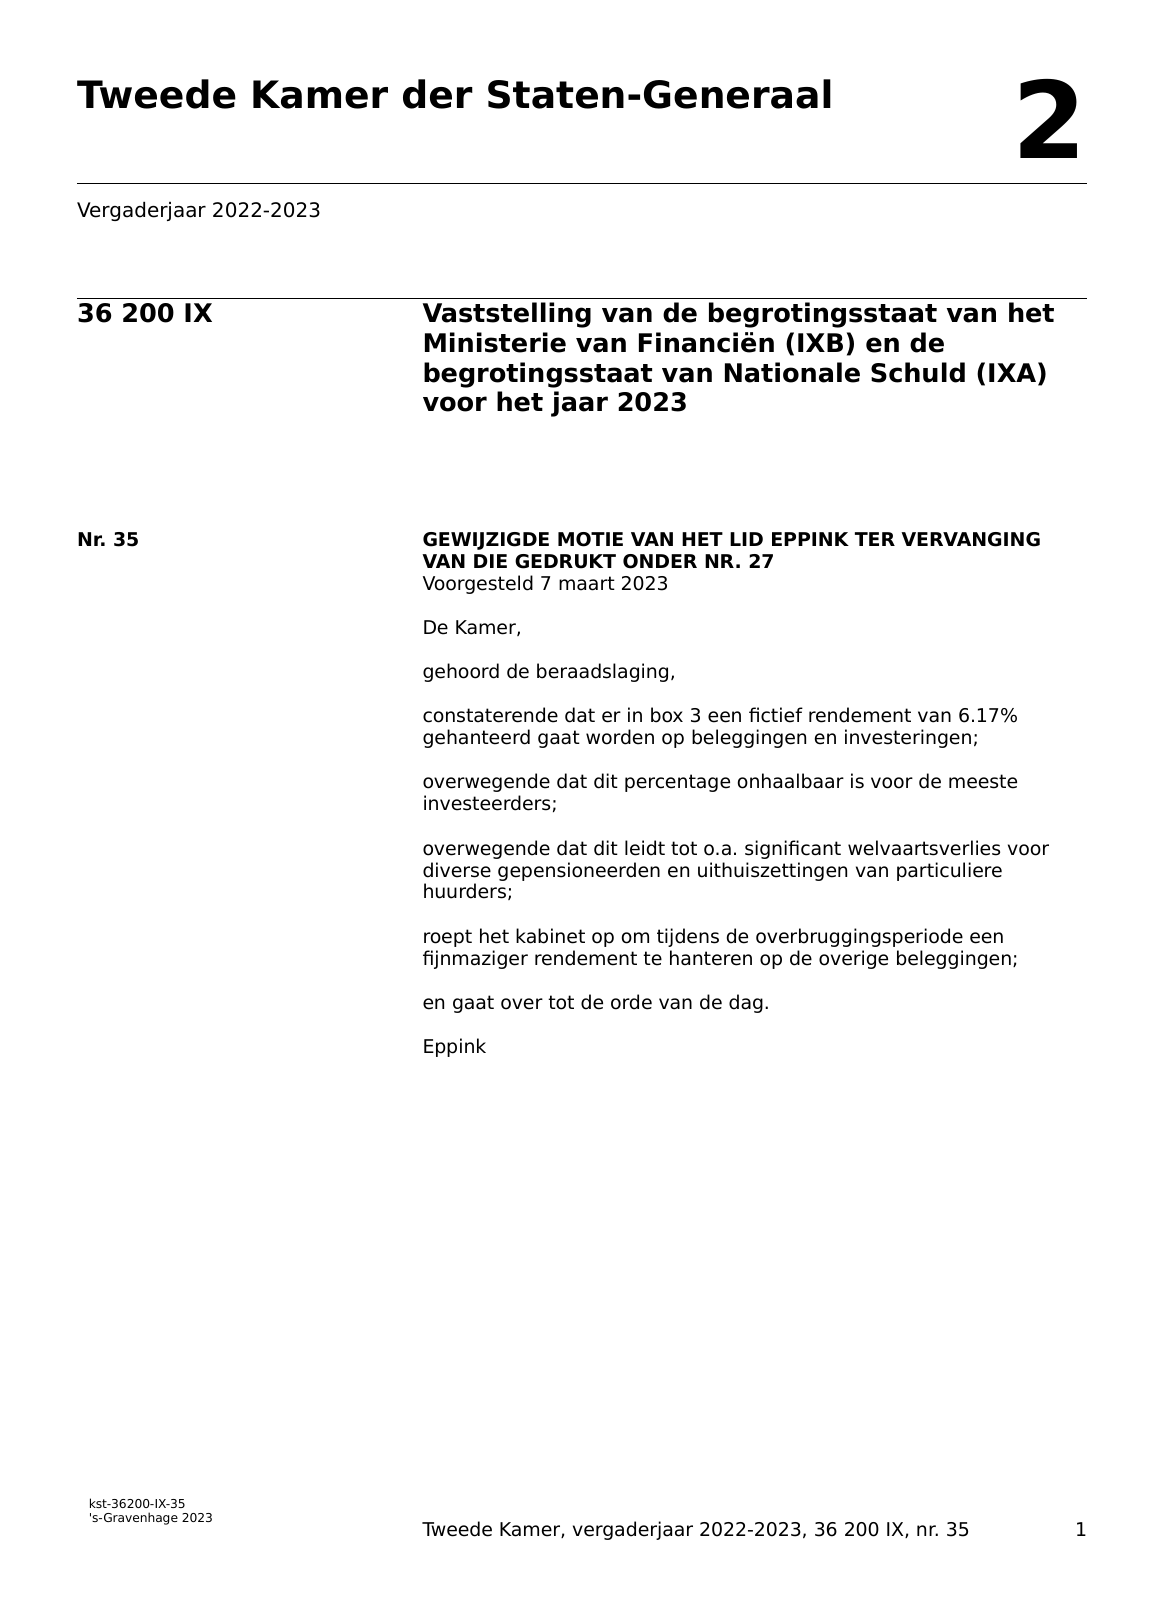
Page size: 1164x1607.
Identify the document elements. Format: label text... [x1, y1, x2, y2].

text Voorgesteld 7 maart 2023 [422, 573, 1087, 595]
subtitle 36 200 IX Vaststelling van de begrotingsstaat van het Ministerie van Financiën (IXB) en de begrotingsstaat van Nationale Schuld (IXA) voor het jaar 2023 [77, 299, 1087, 418]
subtitle Nr. 35 GEWIJZIGDE MOTIE VAN HET LID EPPINK TER VERVANGING VAN DIE GEDRUKT ONDER NR. 27 [77, 529, 1087, 573]
text gehoord de beraadslaging, [422, 661, 1087, 683]
text kst-36200-IX-35 [88, 1497, 323, 1511]
text overwegende dat dit leidt tot o.a. significant welvaartsverlies voor diverse gepensioneerden en uithuiszettingen van particuliere huurders; [422, 837, 1087, 903]
text Eppink [422, 1036, 1087, 1058]
text constaterende dat er in box 3 een fictief rendement van 6.17% gehanteerd gaat worden op beleggingen en investeringen; [422, 705, 1087, 749]
text roept het kabinet op om tijdens de overbruggingsperiode een fijnmaziger rendement te hanteren op de overige beleggingen; [422, 926, 1087, 969]
table_header Tweede Kamer der Staten-Generaal [77, 59, 886, 183]
text De Kamer, [422, 617, 1087, 639]
text en gaat over tot de orde van de dag. [422, 992, 1087, 1014]
table_header 2 [886, 59, 1087, 183]
text 's-Gravenhage 2023 [88, 1511, 323, 1525]
table_cell Vergaderjaar 2022-2023 [77, 184, 1087, 298]
text overwegende dat dit percentage onhaalbaar is voor de meeste investeerders; [422, 771, 1087, 815]
